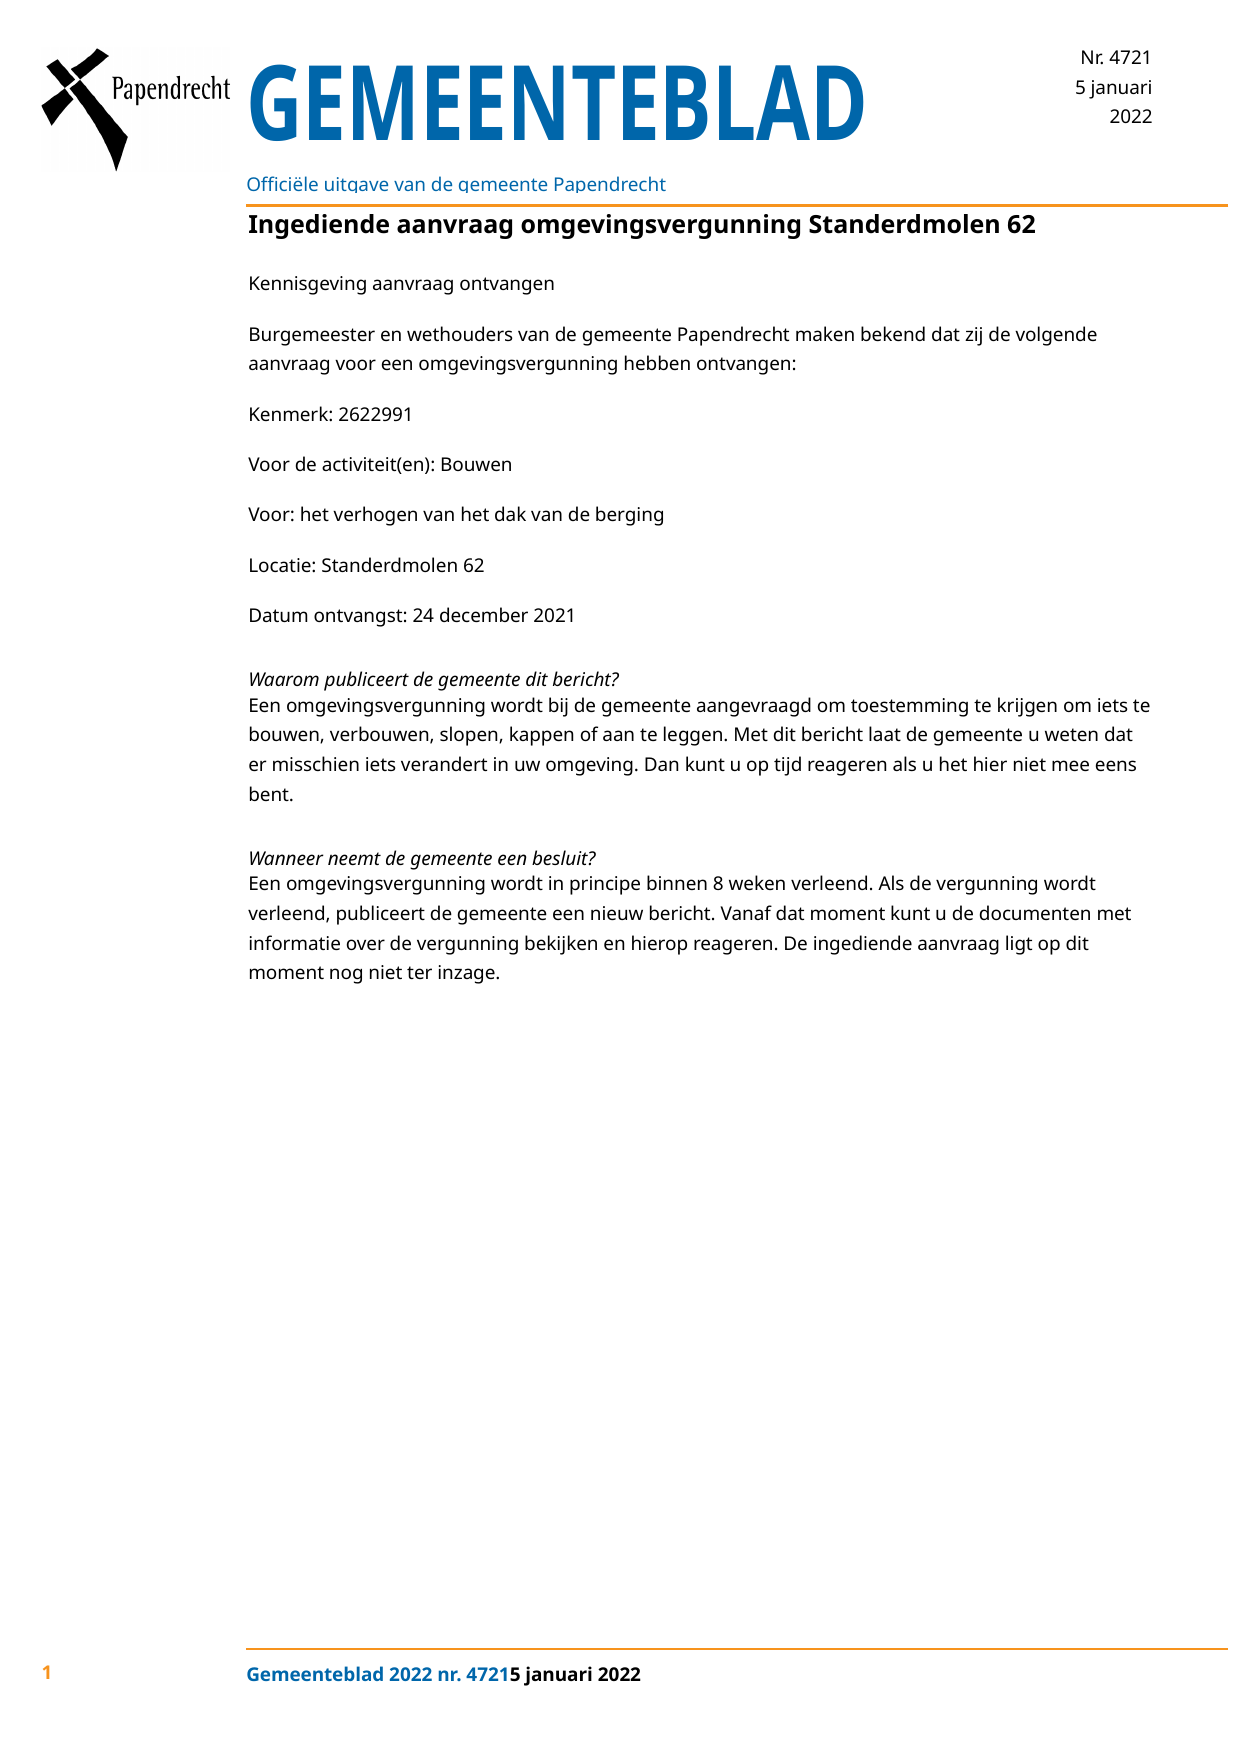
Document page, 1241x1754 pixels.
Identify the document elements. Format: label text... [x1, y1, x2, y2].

text Waarom publiceert de gemeente dit bericht? [248, 666, 1152, 692]
text Locatie: Standerdmolen 62 [248, 552, 1152, 578]
text Kenmerk: 2622991 [248, 401, 1152, 426]
picture [41, 47, 231, 172]
text Voor de activiteit(en): Bouwen [248, 451, 1152, 477]
text Een omgevingsvergunning wordt in principe binnen 8 weken verleend. Als de vergunning wordt verleend, publiceert de gemeente een nieuw bericht. Vanaf dat moment kunt u de documenten met informatie over de vergunning bekijken en hierop reageren. De ingediende aanvraag ligt op dit moment nog niet ter inzage. [248, 871, 1152, 985]
text Ingediende aanvraag omgevingsvergunning Standerdmolen 62 [248, 207, 1152, 241]
text Voor: het verhogen van het dak van de berging [248, 502, 1152, 527]
text Een omgevingsvergunning wordt bij de gemeente aangevraagd om toestemming te krijgen om iets te bouwen, verbouwen, slopen, kappen of aan te leggen. Met dit bericht laat de gemeente u weten dat er misschien iets verandert in uw omgeving. Dan kunt u op tijd reageren als u het hier niet mee eens bent. [248, 692, 1152, 807]
text Wanneer neemt de gemeente een besluit? [248, 845, 1152, 871]
text Burgemeester en wethouders van de gemeente Papendrecht maken bekend dat zij de volgende aanvraag voor een omgevingsvergunning hebben ontvangen: [248, 321, 1152, 376]
text Datum ontvangst: 24 december 2021 [248, 602, 1152, 628]
text Kennisgeving aanvraag ontvangen [248, 270, 1152, 296]
